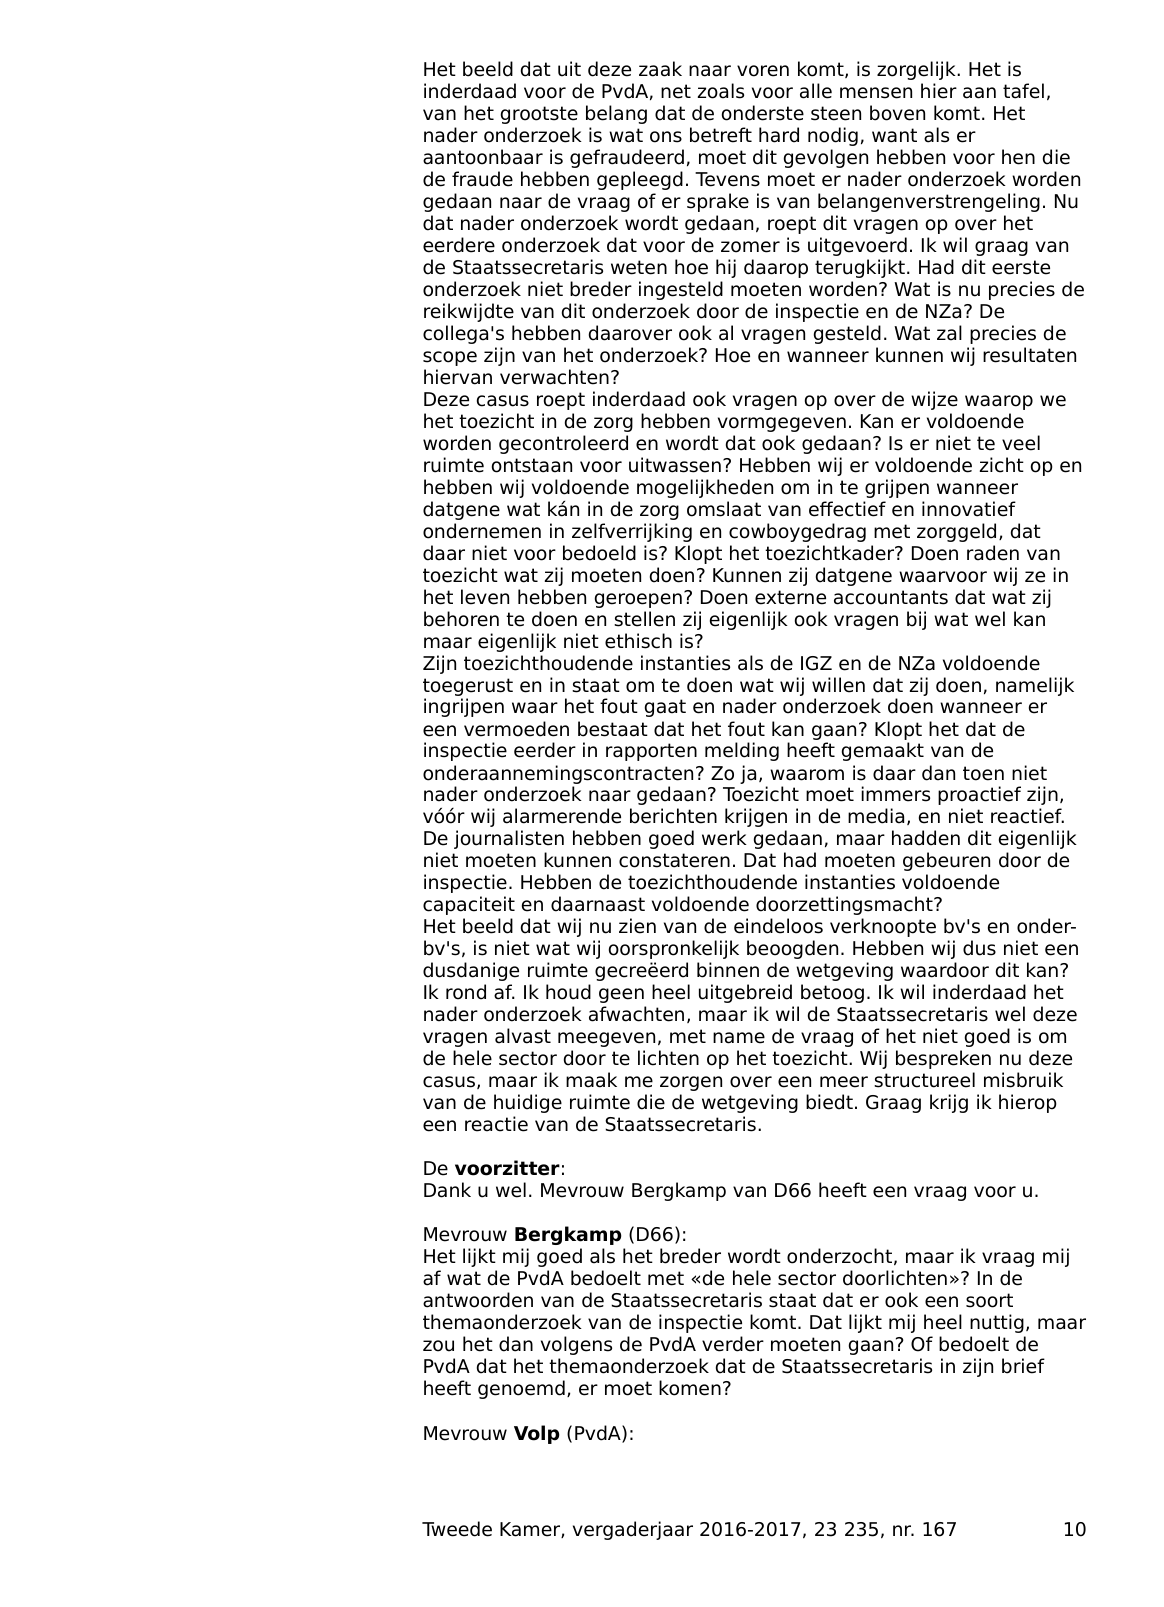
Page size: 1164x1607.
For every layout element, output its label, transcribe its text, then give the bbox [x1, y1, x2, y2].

text Dank u wel. Mevrouw Bergkamp van D66 heeft een vraag voor u. [422, 1180, 1087, 1202]
text Het beeld dat wij nu zien van de eindeloos verknoopte bv's en onder-bv's, is niet wat wij oorspronkelijk beoogden. Hebben wij dus niet een dusdanige ruimte gecreëerd binnen de wetgeving waardoor dit kan? [422, 916, 1087, 982]
text Deze casus roept inderdaad ook vragen op over de wijze waarop we het toezicht in de zorg hebben vormgegeven. Kan er voldoende worden gecontroleerd en wordt dat ook gedaan? Is er niet te veel ruimte ontstaan voor uitwassen? Hebben wij er voldoende zicht op en hebben wij voldoende mogelijkheden om in te grijpen wanneer datgene wat kán in de zorg omslaat van effectief en innovatief ondernemen in zelfverrijking en cowboygedrag met zorggeld, dat daar niet voor bedoeld is? Klopt het toezichtkader? Doen raden van toezicht wat zij moeten doen? Kunnen zij datgene waarvoor wij ze in het leven hebben geroepen? Doen externe accountants dat wat zij behoren te doen en stellen zij eigenlijk ook vragen bij wat wel kan maar eigenlijk niet ethisch is? [422, 389, 1087, 652]
text De voorzitter: [422, 1158, 1087, 1180]
text Het beeld dat uit deze zaak naar voren komt, is zorgelijk. Het is inderdaad voor de PvdA, net zoals voor alle mensen hier aan tafel, van het grootste belang dat de onderste steen boven komt. Het nader onderzoek is wat ons betreft hard nodig, want als er aantoonbaar is gefraudeerd, moet dit gevolgen hebben voor hen die de fraude hebben gepleegd. Tevens moet er nader onderzoek worden gedaan naar de vraag of er sprake is van belangenverstrengeling. Nu dat nader onderzoek wordt gedaan, roept dit vragen op over het eerdere onderzoek dat voor de zomer is uitgevoerd. Ik wil graag van de Staatssecretaris weten hoe hij daarop terugkijkt. Had dit eerste onderzoek niet breder ingesteld moeten worden? Wat is nu precies de reikwijdte van dit onderzoek door de inspectie en de NZa? De collega's hebben daarover ook al vragen gesteld. Wat zal precies de scope zijn van het onderzoek? Hoe en wanneer kunnen wij resultaten hiervan verwachten? [422, 59, 1087, 389]
text Mevrouw Volp (PvdA): [422, 1422, 1087, 1444]
text Het lijkt mij goed als het breder wordt onderzocht, maar ik vraag mij af wat de PvdA bedoelt met «de hele sector doorlichten»? In de antwoorden van de Staatssecretaris staat dat er ook een soort themaonderzoek van de inspectie komt. Dat lijkt mij heel nuttig, maar zou het dan volgens de PvdA verder moeten gaan? Of bedoelt de PvdA dat het themaonderzoek dat de Staatssecretaris in zijn brief heeft genoemd, er moet komen? [422, 1246, 1087, 1400]
text Ik rond af. Ik houd geen heel uitgebreid betoog. Ik wil inderdaad het nader onderzoek afwachten, maar ik wil de Staatssecretaris wel deze vragen alvast meegeven, met name de vraag of het niet goed is om de hele sector door te lichten op het toezicht. Wij bespreken nu deze casus, maar ik maak me zorgen over een meer structureel misbruik van de huidige ruimte die de wetgeving biedt. Graag krijg ik hierop een reactie van de Staatssecretaris. [422, 982, 1087, 1136]
text Mevrouw Bergkamp (D66): [422, 1224, 1087, 1246]
text Zijn toezichthoudende instanties als de IGZ en de NZa voldoende toegerust en in staat om te doen wat wij willen dat zij doen, namelijk ingrijpen waar het fout gaat en nader onderzoek doen wanneer er een vermoeden bestaat dat het fout kan gaan? Klopt het dat de inspectie eerder in rapporten melding heeft gemaakt van de onderaannemingscontracten? Zo ja, waarom is daar dan toen niet nader onderzoek naar gedaan? Toezicht moet immers proactief zijn, vóór wij alarmerende berichten krijgen in de media, en niet reactief. De journalisten hebben goed werk gedaan, maar hadden dit eigenlijk niet moeten kunnen constateren. Dat had moeten gebeuren door de inspectie. Hebben de toezichthoudende instanties voldoende capaciteit en daarnaast voldoende doorzettingsmacht? [422, 652, 1087, 916]
